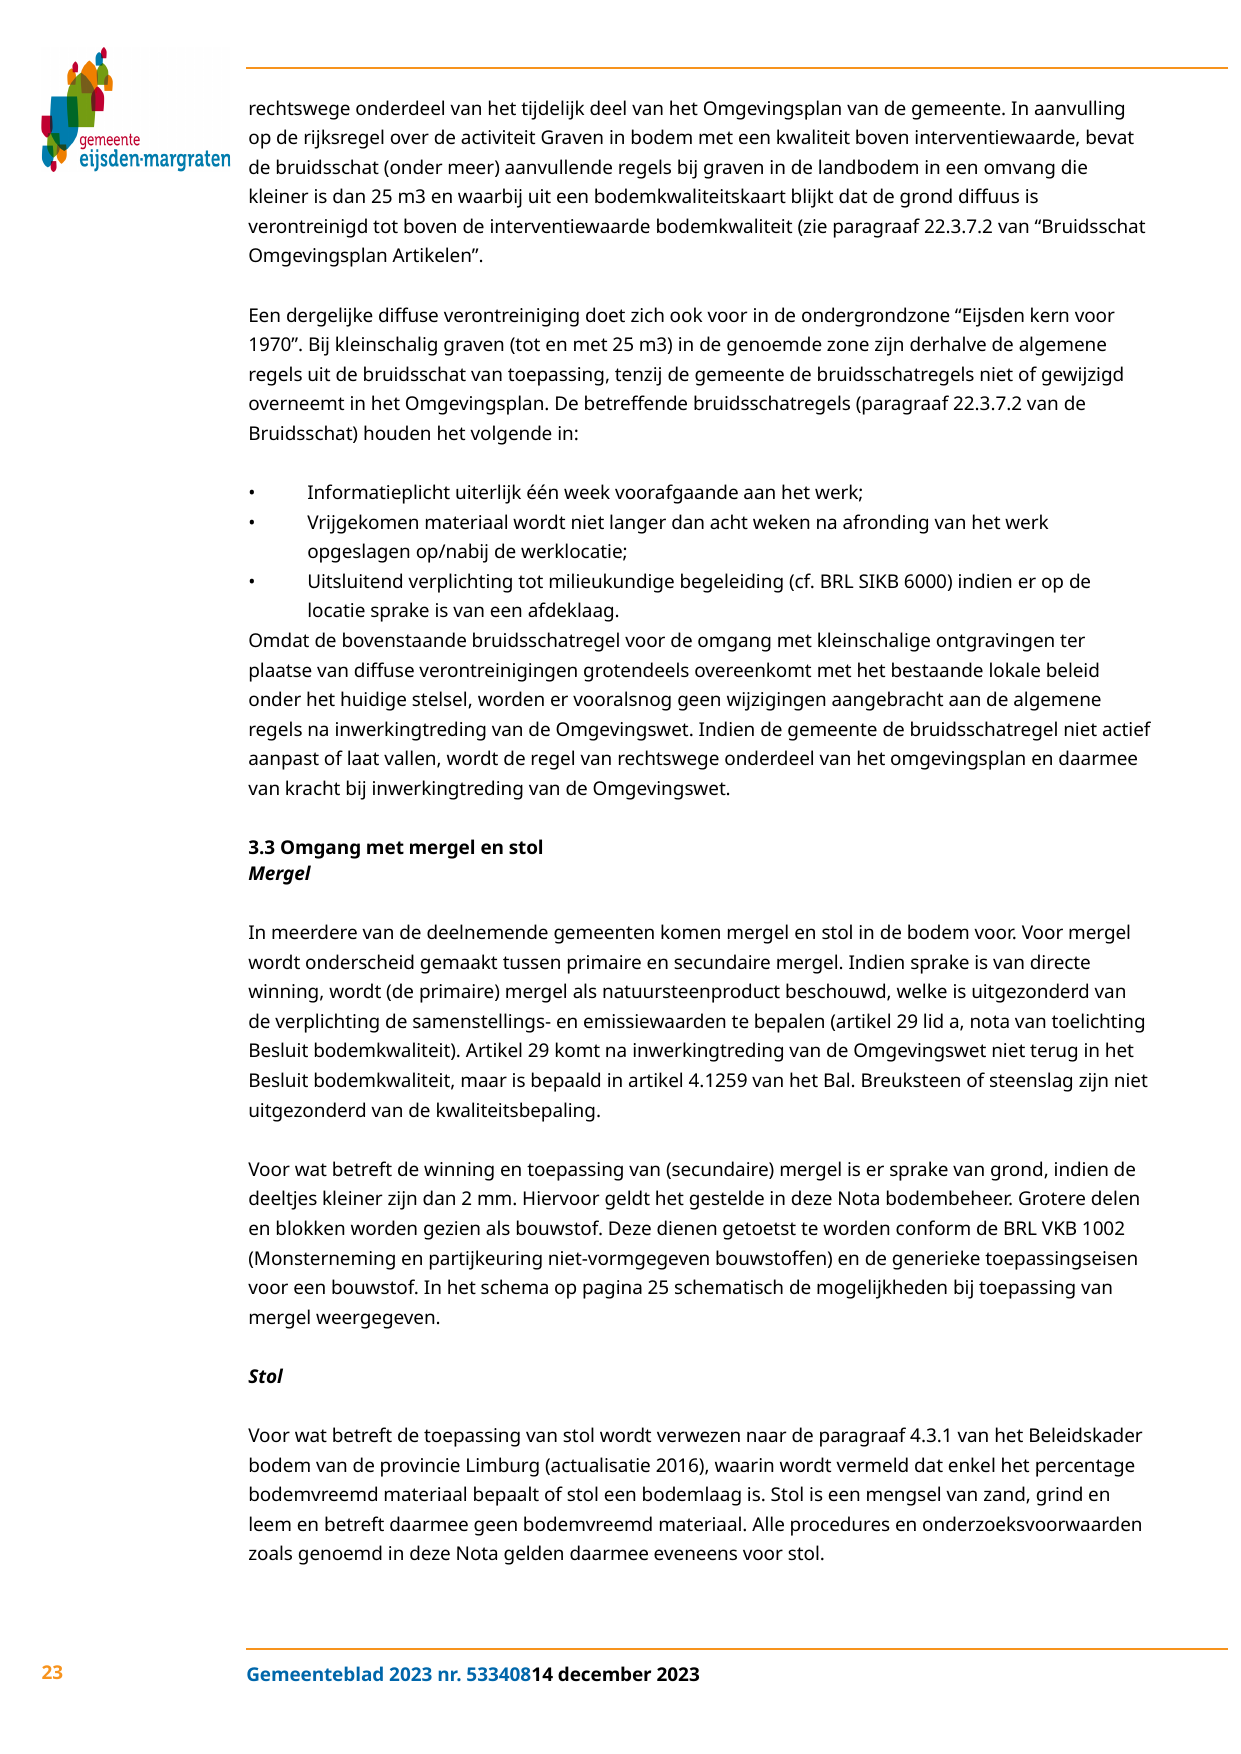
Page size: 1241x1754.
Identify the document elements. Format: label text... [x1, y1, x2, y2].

text rechtswege onderdeel van het tijdelijk deel van het Omgevingsplan van de gemeente. In aanvulling op de rijksregel over de activiteit Graven in bodem met een kwaliteit boven interventiewaarde, bevat de bruidsschat (onder meer) aanvullende regels bij graven in de landbodem in een omvang die kleiner is dan 25 m3 en waarbij uit een bodemkwaliteitskaart blijkt dat de grond diffuus is verontreinigd tot boven de interventiewaarde bodemkwaliteit (zie paragraaf 22.3.7.2 van “Bruidsschat Omgevingsplan Artikelen”. [248, 95, 1152, 268]
text In meerdere van de deelnemende gemeenten komen mergel en stol in de bodem voor. Voor mergel wordt onderscheid gemaakt tussen primaire en secundaire mergel. Indien sprake is van directe winning, wordt (de primaire) mergel als natuursteenproduct beschouwd, welke is uitgezonderd van de verplichting de samenstellings- en emissiewaarden te bepalen (artikel 29 lid a, nota van toelichting Besluit bodemkwaliteit). Artikel 29 komt na inwerkingtreding van de Omgevingswet niet terug in het Besluit bodemkwaliteit, maar is bepaald in artikel 4.1259 van het Bal. Breuksteen of steenslag zijn niet uitgezonderd van de kwaliteitsbepaling. [248, 919, 1152, 1122]
text Stol [248, 1363, 1152, 1389]
text 3.3 Omgang met mergel en stol [248, 834, 1152, 860]
text Voor wat betreft de toepassing van stol wordt verwezen naar de paragraaf 4.3.1 van het Beleidskader bodem van de provincie Limburg (actualisatie 2016), waarin wordt vermeld dat enkel het percentage bodemvreemd materiaal bepaalt of stol een bodemlaag is. Stol is een mengsel van zand, grind en leem en betreft daarmee geen bodemvreemd materiaal. Alle procedures en onderzoeksvoorwaarden zoals genoemd in deze Nota gelden daarmee eveneens voor stol. [248, 1422, 1152, 1566]
list Vrijgekomen materiaal wordt niet langer dan acht weken na afronding van het werk opgeslagen op/nabij de werklocatie; [248, 509, 1152, 564]
text Mergel [248, 860, 1152, 886]
text Een dergelijke diffuse verontreiniging doet zich ook voor in de ondergrondzone “Eijsden kern voor 1970”. Bij kleinschalig graven (tot en met 25 m3) in de genoemde zone zijn derhalve de algemene regels uit de bruidsschat van toepassing, tenzij de gemeente de bruidsschatregels niet of gewijzigd overneemt in het Omgevingsplan. De betreffende bruidsschatregels (paragraaf 22.3.7.2 van de Bruidsschat) houden het volgende in: [248, 302, 1152, 446]
list Informatieplicht uiterlijk één week voorafgaande aan het werk; [248, 479, 1152, 505]
picture [41, 47, 231, 172]
text Voor wat betreft de winning en toepassing van (secundaire) mergel is er sprake van grond, indien de deeltjes kleiner zijn dan 2 mm. Hiervoor geldt het gestelde in deze Nota bodembeheer. Grotere delen en blokken worden gezien als bouwstof. Deze dienen getoetst te worden conform de BRL VKB 1002 (Monsterneming en partijkeuring niet-vormgegeven bouwstoffen) en de generieke toepassingseisen voor een bouwstof. In het schema op pagina 25 schematisch de mogelijkheden bij toepassing van mergel weergegeven. [248, 1156, 1152, 1329]
list Uitsluitend verplichting tot milieukundige begeleiding (cf. BRL SIKB 6000) indien er op de locatie sprake is van een afdeklaag. [248, 568, 1152, 623]
text Omdat de bovenstaande bruidsschatregel voor de omgang met kleinschalige ontgravingen ter plaatse van diffuse verontreinigingen grotendeels overeenkomt met het bestaande lokale beleid onder het huidige stelsel, worden er vooralsnog geen wijzigingen aangebracht aan de algemene regels na inwerkingtreding van de Omgevingswet. Indien de gemeente de bruidsschatregel niet actief aanpast of laat vallen, wordt de regel van rechtswege onderdeel van het omgevingsplan en daarmee van kracht bij inwerkingtreding van de Omgevingswet. [248, 627, 1152, 801]
